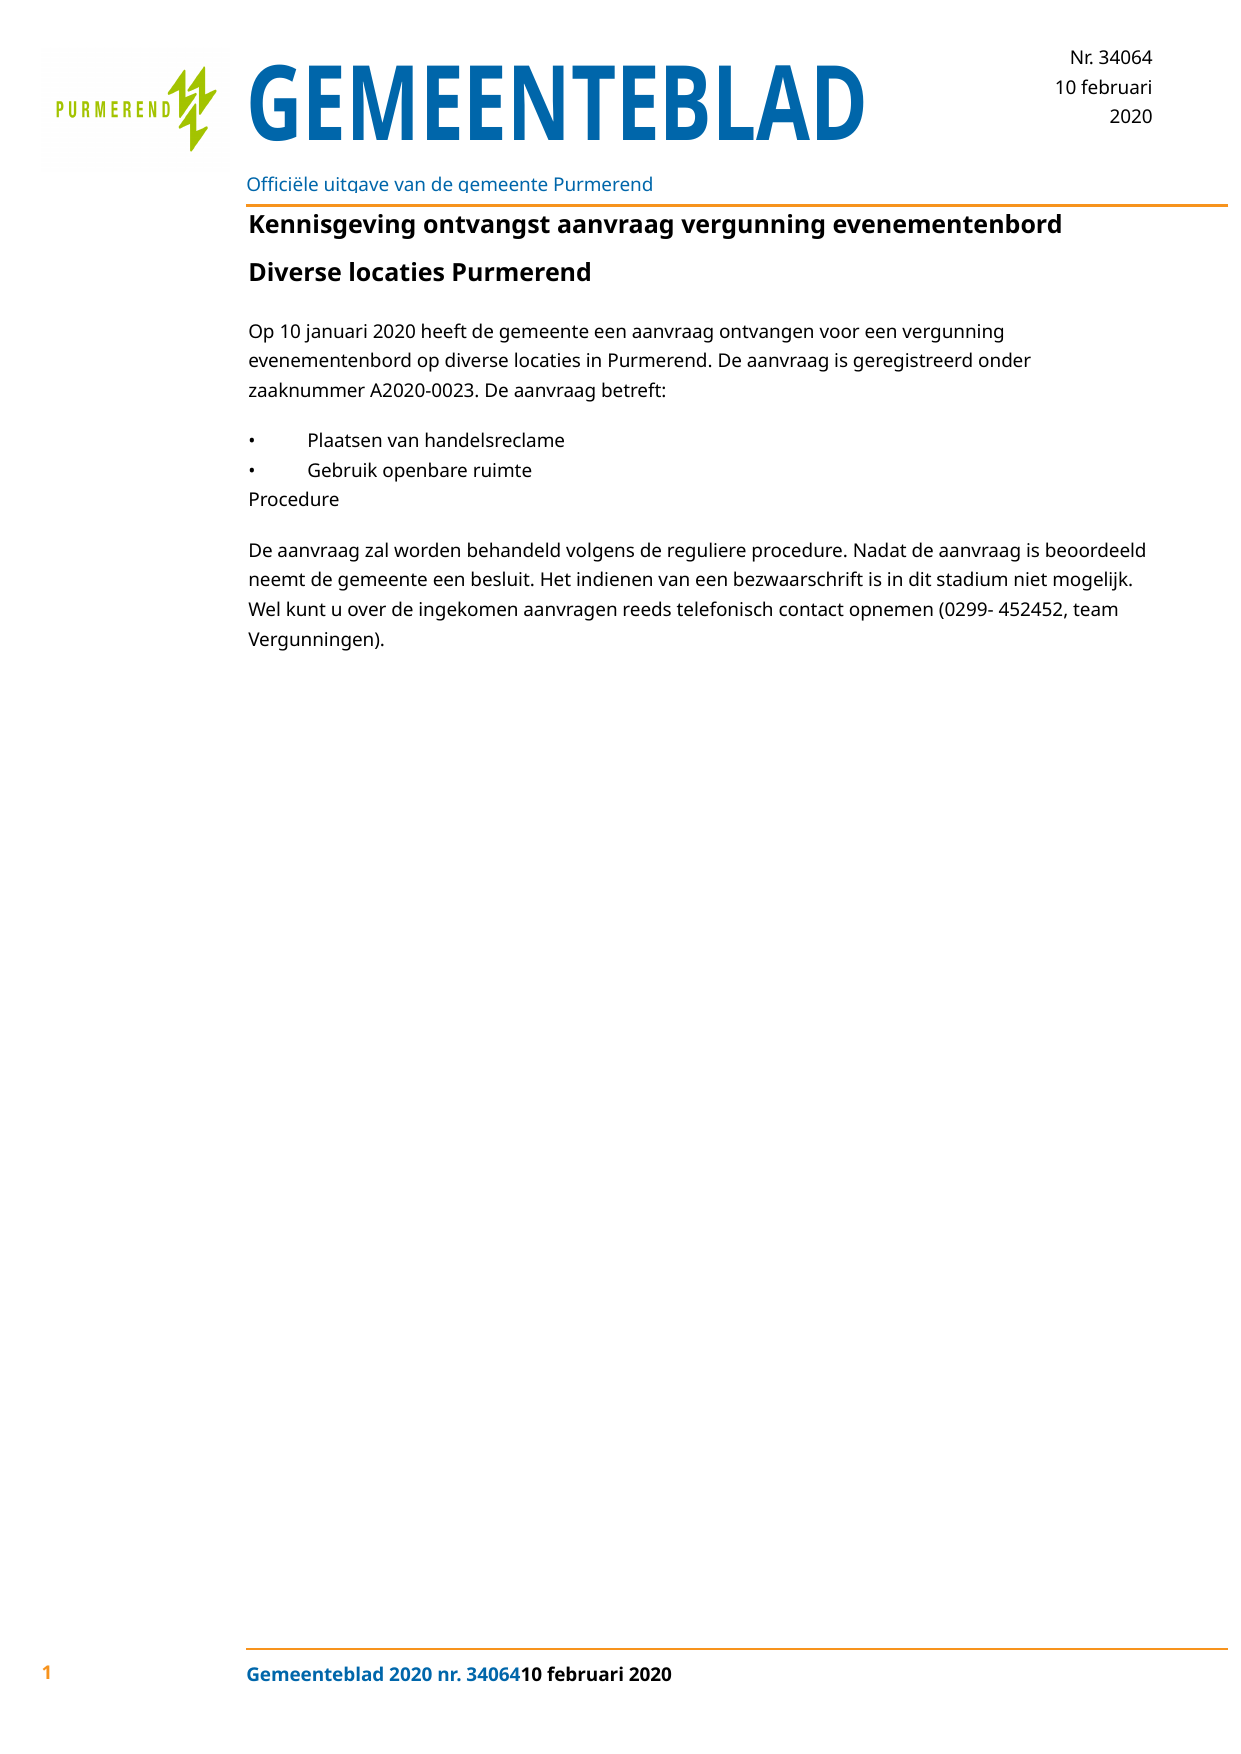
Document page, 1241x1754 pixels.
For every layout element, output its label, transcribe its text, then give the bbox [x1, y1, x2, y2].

text Kennisgeving ontvangst aanvraag vergunning evenementenbord Diverse locaties Purmerend [248, 207, 1152, 288]
text Procedure [248, 487, 1152, 512]
list Gebruik openbare ruimte [248, 457, 1152, 483]
text De aanvraag zal worden behandeld volgens de reguliere procedure. Nadat de aanvraag is beoordeeld neemt de gemeente een besluit. Het indienen van een bezwaarschrift is in dit stadium niet mogelijk. Wel kunt u over de ingekomen aanvragen reeds telefonisch contact opnemen (0299- 452452, team Vergunningen). [248, 537, 1152, 652]
picture [41, 47, 231, 172]
list Plaatsen van handelsreclame [248, 427, 1152, 453]
text Op 10 januari 2020 heeft de gemeente een aanvraag ontvangen voor een vergunning evenementenbord op diverse locaties in Purmerend. De aanvraag is geregistreerd onder zaaknummer A2020-0023. De aanvraag betreft: [248, 318, 1152, 403]
